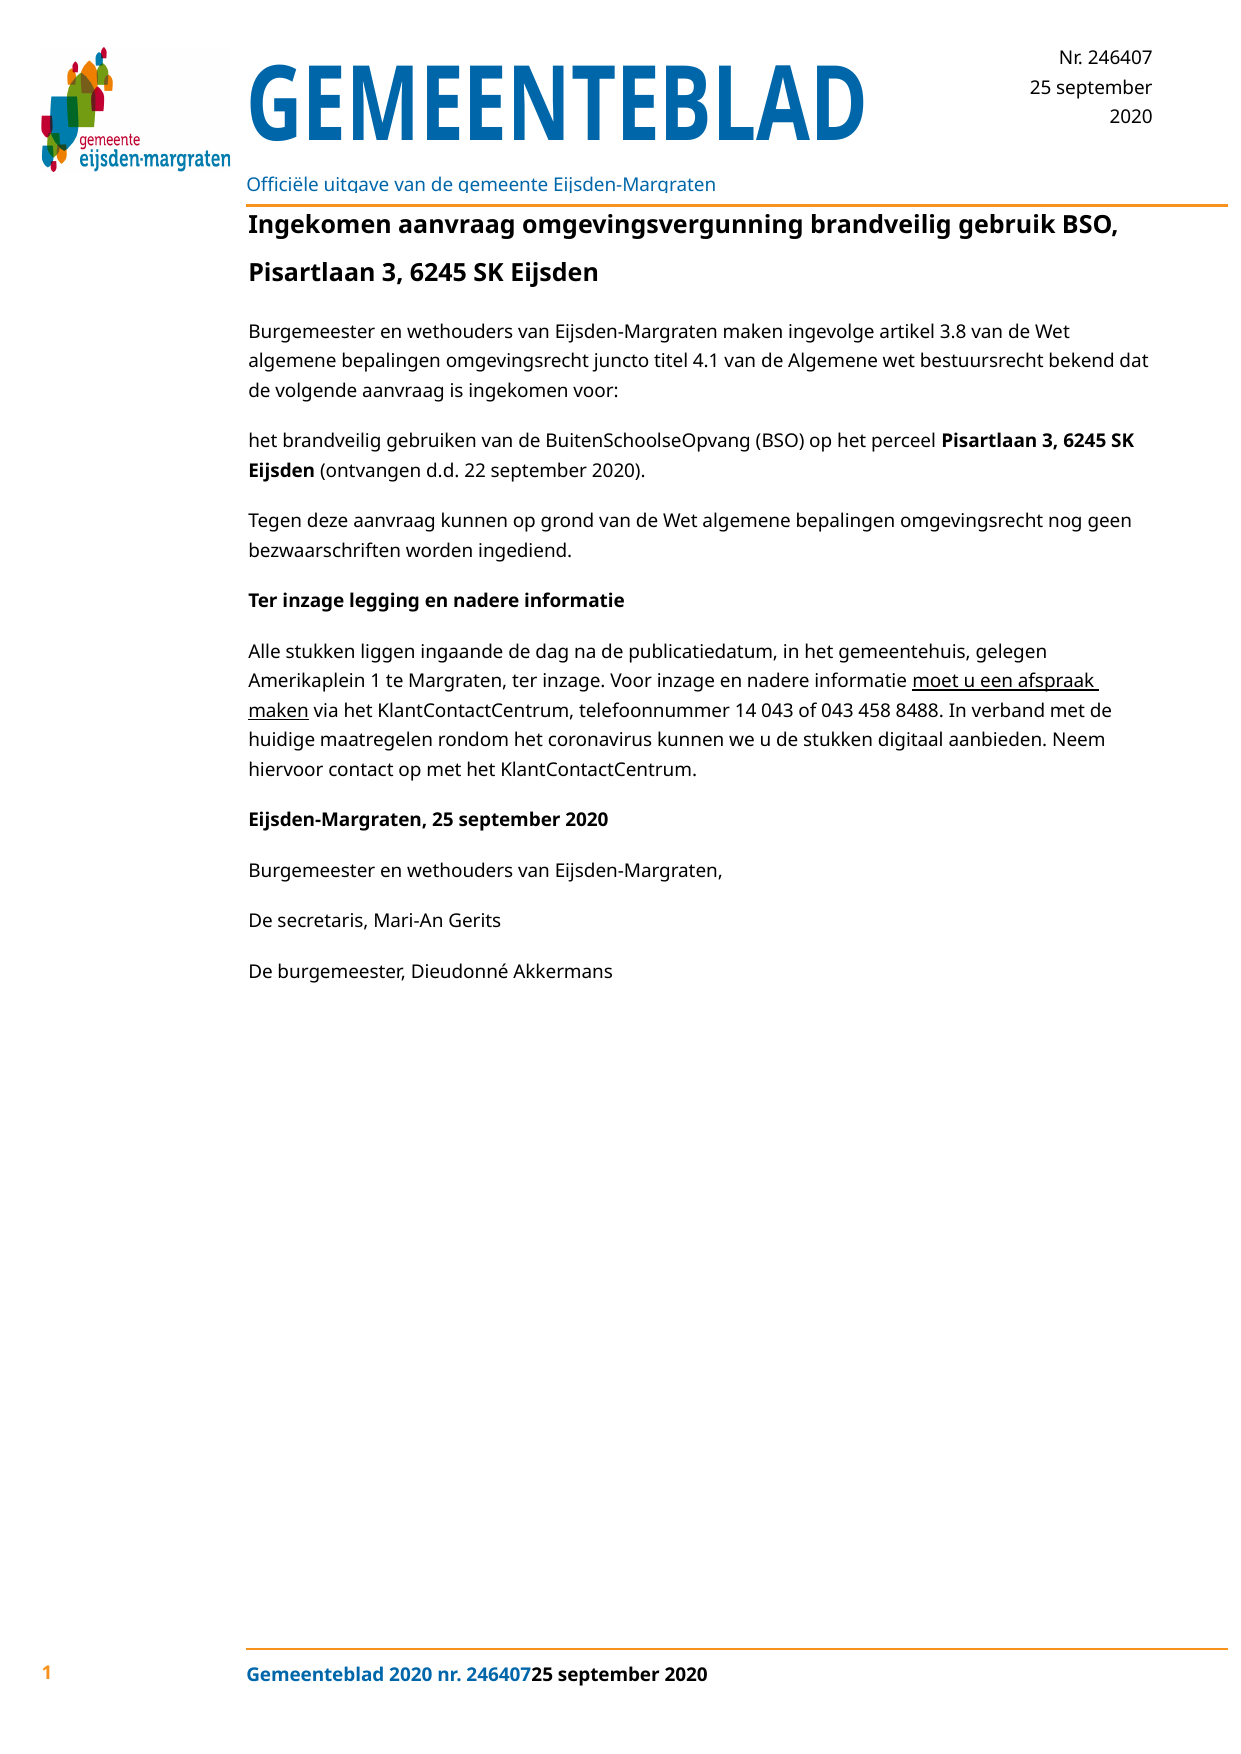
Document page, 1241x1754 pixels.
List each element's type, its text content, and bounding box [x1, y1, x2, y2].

text De secretaris, Mari-An Gerits [248, 907, 1152, 933]
picture [41, 47, 231, 172]
text Burgemeester en wethouders van Eijsden-Margraten, [248, 857, 1152, 883]
text Ter inzage legging en nadere informatie [248, 587, 1152, 613]
text Ingekomen aanvraag omgevingsvergunning brandveilig gebruik BSO, Pisartlaan 3, 6245 SK Eijsden [248, 207, 1152, 288]
text Burgemeester en wethouders van Eijsden-Margraten maken ingevolge artikel 3.8 van de Wet algemene bepalingen omgevingsrecht juncto titel 4.1 van de Algemene wet bestuursrecht bekend dat de volgende aanvraag is ingekomen voor: [248, 318, 1152, 403]
text het brandveilig gebruiken van de BuitenSchoolseOpvang (BSO) op het perceel Pisartlaan 3, 6245 SK Eijsden (ontvangen d.d. 22 september 2020). [248, 427, 1152, 483]
text Tegen deze aanvraag kunnen op grond van de Wet algemene bepalingen omgevingsrecht nog geen bezwaarschriften worden ingediend. [248, 507, 1152, 563]
text Alle stukken liggen ingaande de dag na de publicatiedatum, in het gemeentehuis, gelegen Amerikaplein 1 te Margraten, ter inzage. Voor inzage en nadere informatie moet u een afspraak maken via het KlantContactCentrum, telefoonnummer 14 043 of 043 458 8488. In verband met de huidige maatregelen rondom het coronavirus kunnen we u de stukken digitaal aanbieden. Neem hiervoor contact op met het KlantContactCentrum. [248, 638, 1152, 782]
text Eijsden-Margraten, 25 september 2020 [248, 807, 1152, 832]
text De burgemeester, Dieudonné Akkermans [248, 958, 1152, 984]
